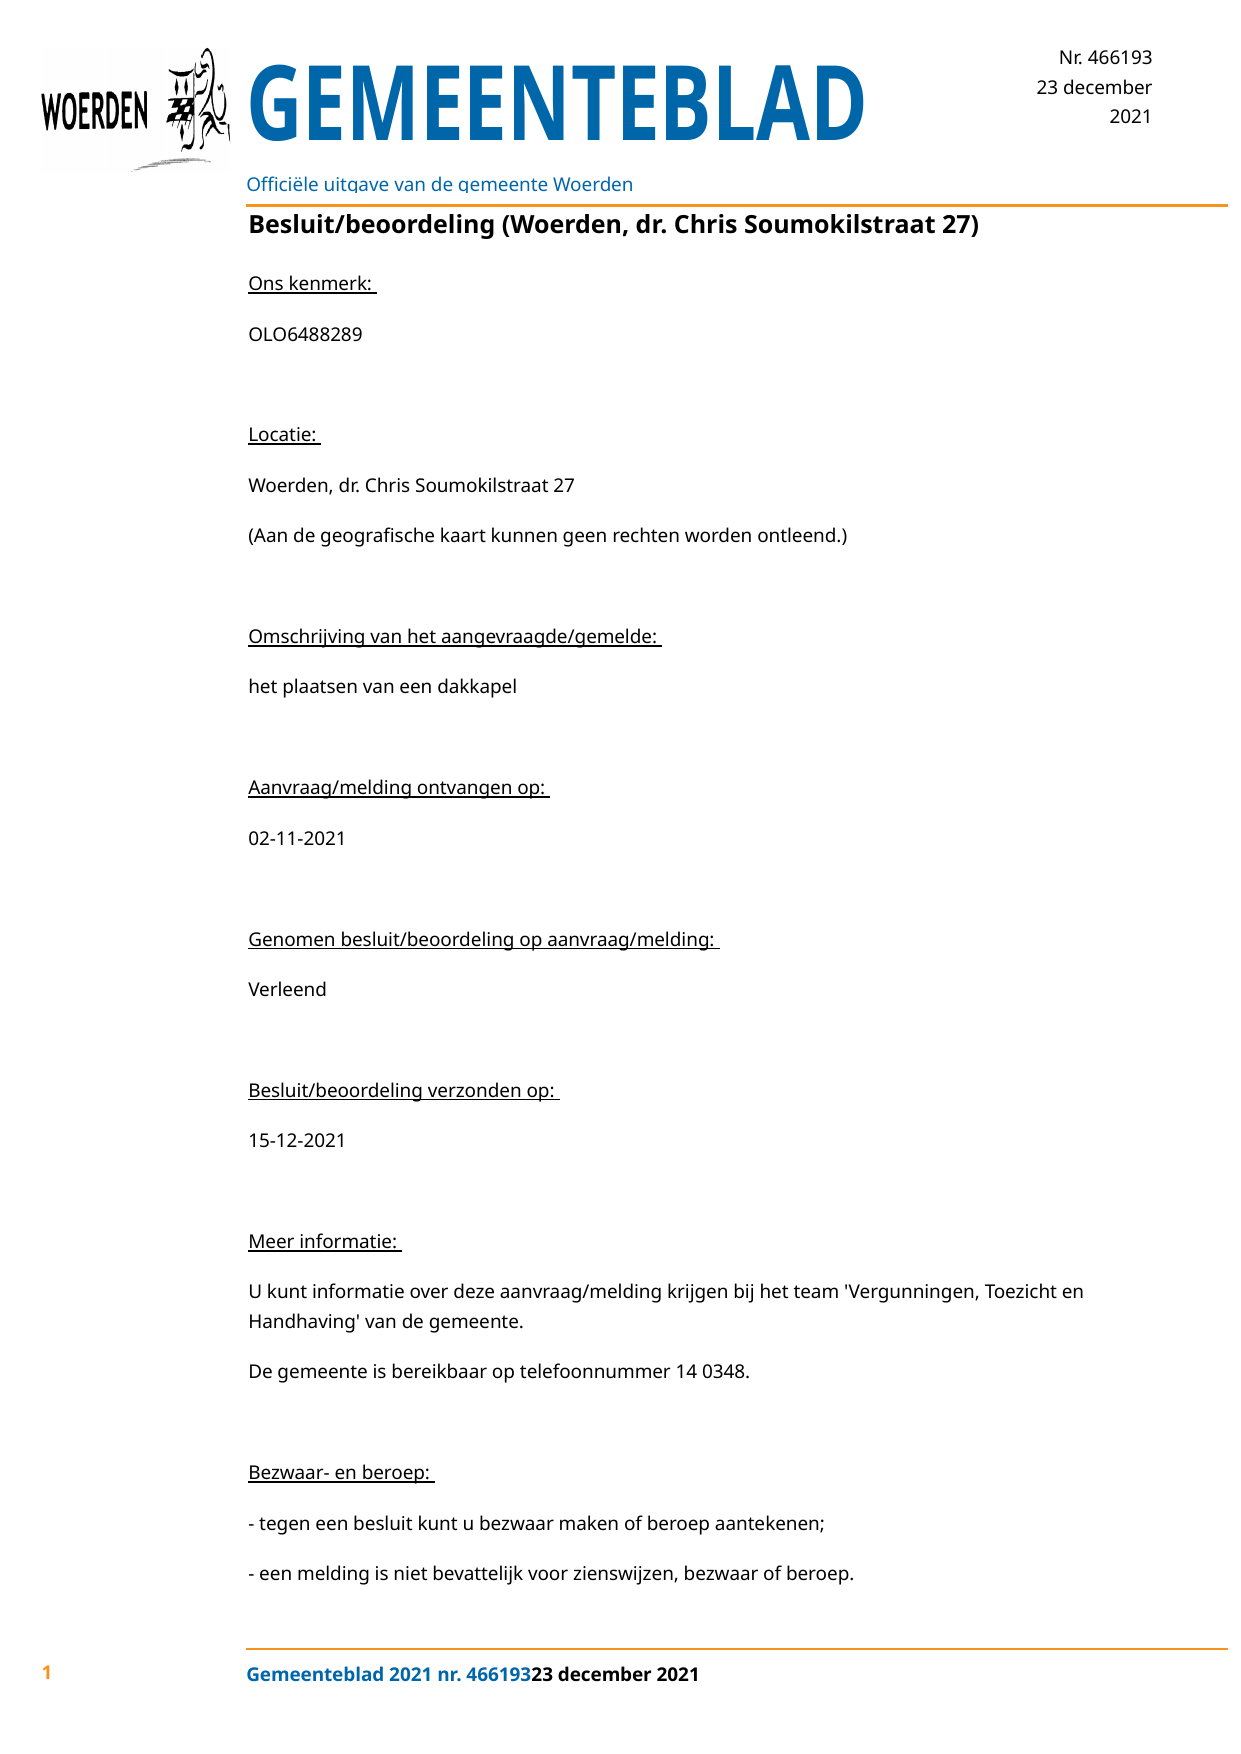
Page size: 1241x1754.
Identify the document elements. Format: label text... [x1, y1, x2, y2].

text Bezwaar- en beroep: [248, 1459, 1152, 1485]
text 15-12-2021 [248, 1127, 1152, 1153]
text Besluit/beoordeling (Woerden, dr. Chris Soumokilstraat 27) [248, 207, 1152, 241]
text het plaatsen van een dakkapel [248, 674, 1152, 699]
text U kunt informatie over deze aanvraag/melding krijgen bij het team 'Vergunningen, Toezicht en Handhaving' van de gemeente. [248, 1279, 1152, 1334]
text - een melding is niet bevattelijk voor zienswijzen, bezwaar of beroep. [248, 1560, 1152, 1586]
text Woerden, dr. Chris Soumokilstraat 27 [248, 472, 1152, 498]
text OLO6488289 [248, 321, 1152, 346]
text Omschrijving van het aangevraagde/gemelde: [248, 623, 1152, 649]
text (Aan de geografische kaart kunnen geen rechten worden ontleend.) [248, 522, 1152, 548]
text Genomen besluit/beoordeling op aanvraag/melding: [248, 926, 1152, 951]
text Verleend [248, 976, 1152, 1002]
text Locatie: [248, 422, 1152, 447]
text Ons kenmerk: [248, 270, 1152, 296]
text De gemeente is bereikbaar op telefoonnummer 14 0348. [248, 1359, 1152, 1384]
text Meer informatie: [248, 1228, 1152, 1254]
text Aanvraag/melding ontvangen op: [248, 774, 1152, 800]
text - tegen een besluit kunt u bezwaar maken of beroep aantekenen; [248, 1510, 1152, 1536]
text Besluit/beoordeling verzonden op: [248, 1077, 1152, 1103]
picture [41, 47, 231, 172]
text 02-11-2021 [248, 825, 1152, 851]
